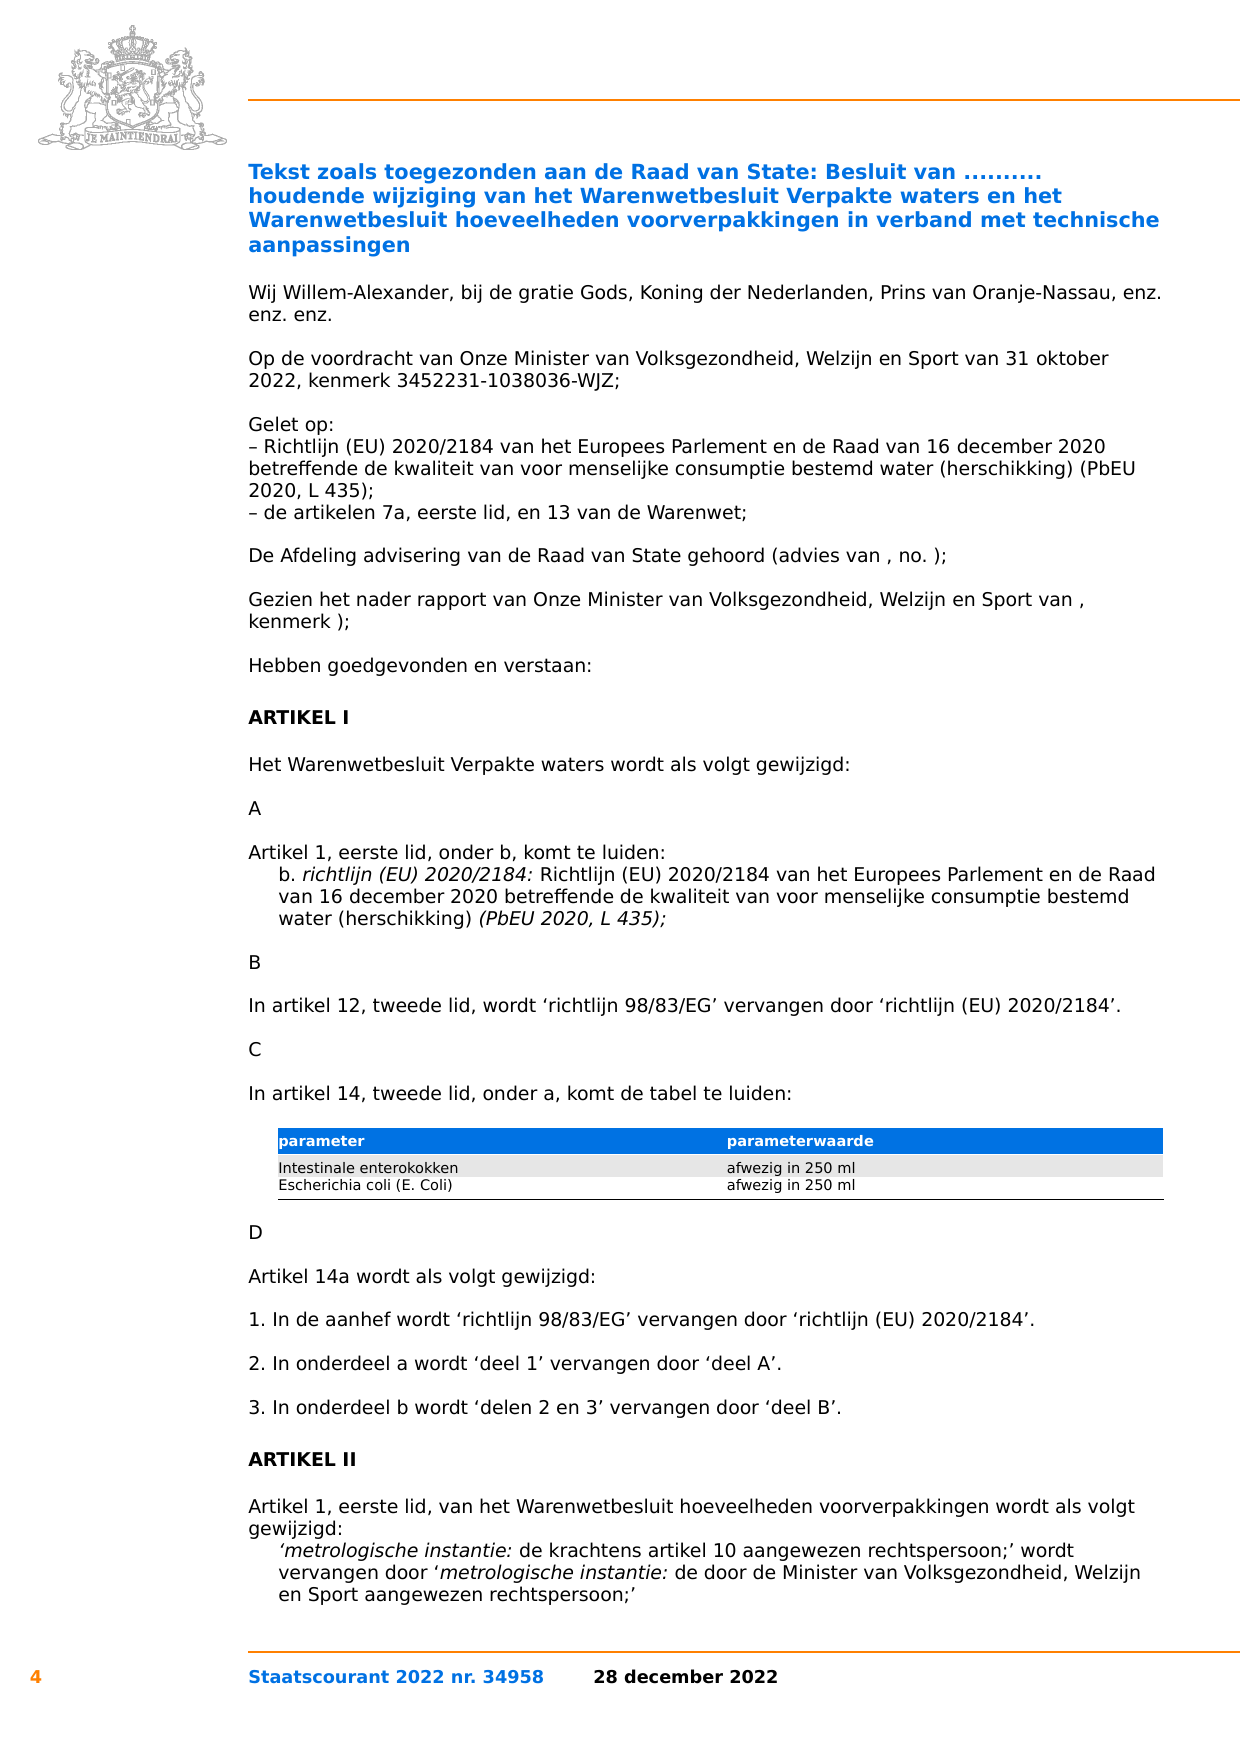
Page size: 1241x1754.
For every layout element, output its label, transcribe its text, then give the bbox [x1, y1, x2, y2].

subtitle ARTIKEL II [248, 1449, 1163, 1471]
table_cell afwezig in 250 ml [721, 1155, 1163, 1177]
text – de artikelen 7a, eerste lid, en 13 van de Warenwet; [248, 502, 1163, 523]
text Het Warenwetbesluit Verpakte waters wordt als volgt gewijzigd: [248, 754, 1163, 776]
text Op de voordracht van Onze Minister van Volksgezondheid, Welzijn en Sport van 31 oktober 2022, kenmerk 3452231-1038036-WJZ; [248, 348, 1163, 392]
text Artikel 1, eerste lid, onder b, komt te luiden: [248, 842, 1163, 864]
text Artikel 1, eerste lid, van het Warenwetbesluit hoeveelheden voorverpakkingen wordt als volgt gewijzigd: [248, 1496, 1163, 1540]
text Wij Willem-Alexander, bij de gratie Gods, Koning der Nederlanden, Prins van Oranje-Nassau, enz. enz. enz. [248, 282, 1163, 326]
text In artikel 12, tweede lid, wordt ‘richtlijn 98/83/EG’ vervangen door ‘richtlijn (EU) 2020/2184’. [248, 995, 1163, 1017]
text 1. In de aanhef wordt ‘richtlijn 98/83/EG’ vervangen door ‘richtlijn (EU) 2020/2184’. [248, 1309, 1163, 1331]
text In artikel 14, tweede lid, onder a, komt de tabel te luiden: [248, 1083, 1163, 1105]
text C [248, 1039, 1163, 1061]
text ‘metrologische instantie: de krachtens artikel 10 aangewezen rechtspersoon;’ wordt vervangen door ‘metrologische instantie: de door de Minister van Volksgezondheid, Welzijn en Sport aangewezen rechtspersoon;’ [278, 1540, 1163, 1606]
table_cell Escherichia coli (E. Coli) [278, 1177, 721, 1199]
text A [248, 798, 1163, 820]
text 3. In onderdeel b wordt ‘delen 2 en 3’ vervangen door ‘deel B’. [248, 1397, 1163, 1419]
table_cell Intestinale enterokokken [278, 1155, 721, 1177]
table_header parameter [278, 1128, 721, 1154]
picture [38, 25, 227, 150]
text Hebben goedgevonden en verstaan: [248, 655, 1163, 677]
subtitle Tekst zoals toegezonden aan de Raad van State: Besluit van .......... houdende wijziging van het Warenwetbesluit Verpakte waters en het Warenwetbesluit hoeveelheden voorverpakkingen in verband met technische aanpassingen [248, 160, 1163, 257]
table_header parameterwaarde [721, 1128, 1163, 1154]
table_cell afwezig in 250 ml [721, 1177, 1163, 1199]
text b. richtlijn (EU) 2020/2184: Richtlijn (EU) 2020/2184 van het Europees Parlement en de Raad van 16 december 2020 betreffende de kwaliteit van voor menselijke consumptie bestemd water (herschikking) (PbEU 2020, L 435); [278, 864, 1163, 930]
text B [248, 952, 1163, 973]
text D [248, 1222, 1163, 1244]
text Gelet op: [248, 414, 1163, 436]
text 2. In onderdeel a wordt ‘deel 1’ vervangen door ‘deel A’. [248, 1353, 1163, 1375]
text De Afdeling advisering van de Raad van State gehoord (advies van , no. ); [248, 545, 1163, 567]
subtitle ARTIKEL I [248, 707, 1163, 729]
text Artikel 14a wordt als volgt gewijzigd: [248, 1266, 1163, 1287]
text – Richtlijn (EU) 2020/2184 van het Europees Parlement en de Raad van 16 december 2020 betreffende de kwaliteit van voor menselijke consumptie bestemd water (herschikking) (PbEU 2020, L 435); [248, 436, 1163, 502]
text Gezien het nader rapport van Onze Minister van Volksgezondheid, Welzijn en Sport van , kenmerk ); [248, 589, 1163, 633]
